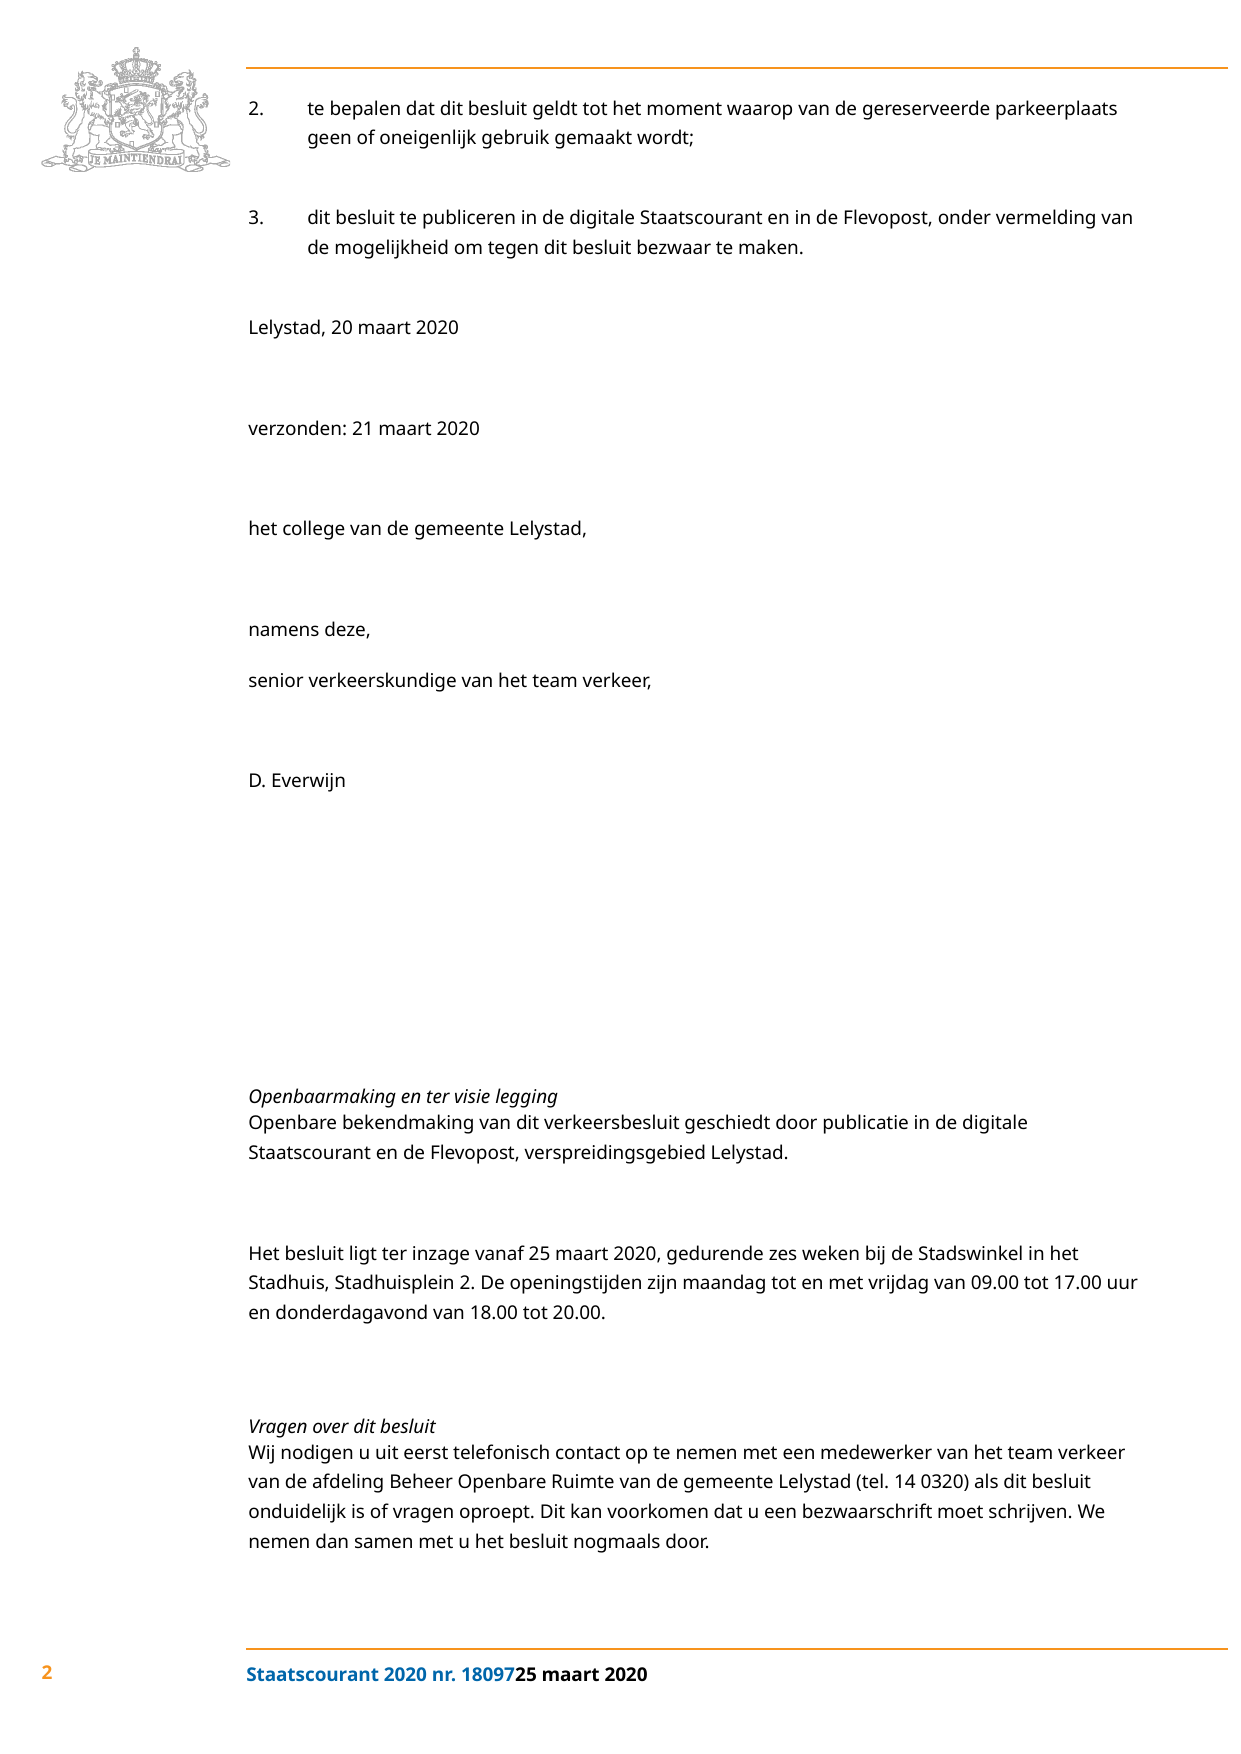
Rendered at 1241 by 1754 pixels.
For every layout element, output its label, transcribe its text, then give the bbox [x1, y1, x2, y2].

text Openbaarmaking en ter visie legging [248, 1084, 1152, 1109]
text D. Everwijn [248, 768, 1152, 793]
text namens deze, [248, 616, 1152, 642]
picture [41, 47, 231, 172]
list dit besluit te publiceren in de digitale Staatscourant en in de Flevopost, onder vermelding van de mogelijkheid om tegen dit besluit bezwaar te maken. [248, 204, 1152, 260]
text Vragen over dit besluit [248, 1413, 1152, 1439]
text senior verkeerskundige van het team verkeer, [248, 667, 1152, 693]
list te bepalen dat dit besluit geldt tot het moment waarop van de gereserveerde parkeerplaats geen of oneigenlijk gebruik gemaakt wordt; [248, 95, 1152, 150]
text Wij nodigen u uit eerst telefonisch contact op te nemen met een medewerker van het team verkeer van de afdeling Beheer Openbare Ruimte van de gemeente Lelystad (tel. 14 0320) als dit besluit onduidelijk is of vragen oproept. Dit kan voorkomen dat u een bezwaarschrift moet schrijven. We nemen dan samen met u het besluit nogmaals door. [248, 1439, 1152, 1554]
text het college van de gemeente Lelystad, [248, 516, 1152, 541]
text verzonden: 21 maart 2020 [248, 415, 1152, 441]
text Het besluit ligt ter inzage vanaf 25 maart 2020, gedurende zes weken bij de Stadswinkel in het Stadhuis, Stadhuisplein 2. De openingstijden zijn maandag tot en met vrijdag van 09.00 tot 17.00 uur en donderdagavond van 18.00 tot 20.00. [248, 1240, 1152, 1325]
text Openbare bekendmaking van dit verkeersbesluit geschiedt door publicatie in de digitale Staatscourant en de Flevopost, verspreidingsgebied Lelystad. [248, 1109, 1152, 1165]
text Lelystad, 20 maart 2020 [248, 314, 1152, 340]
